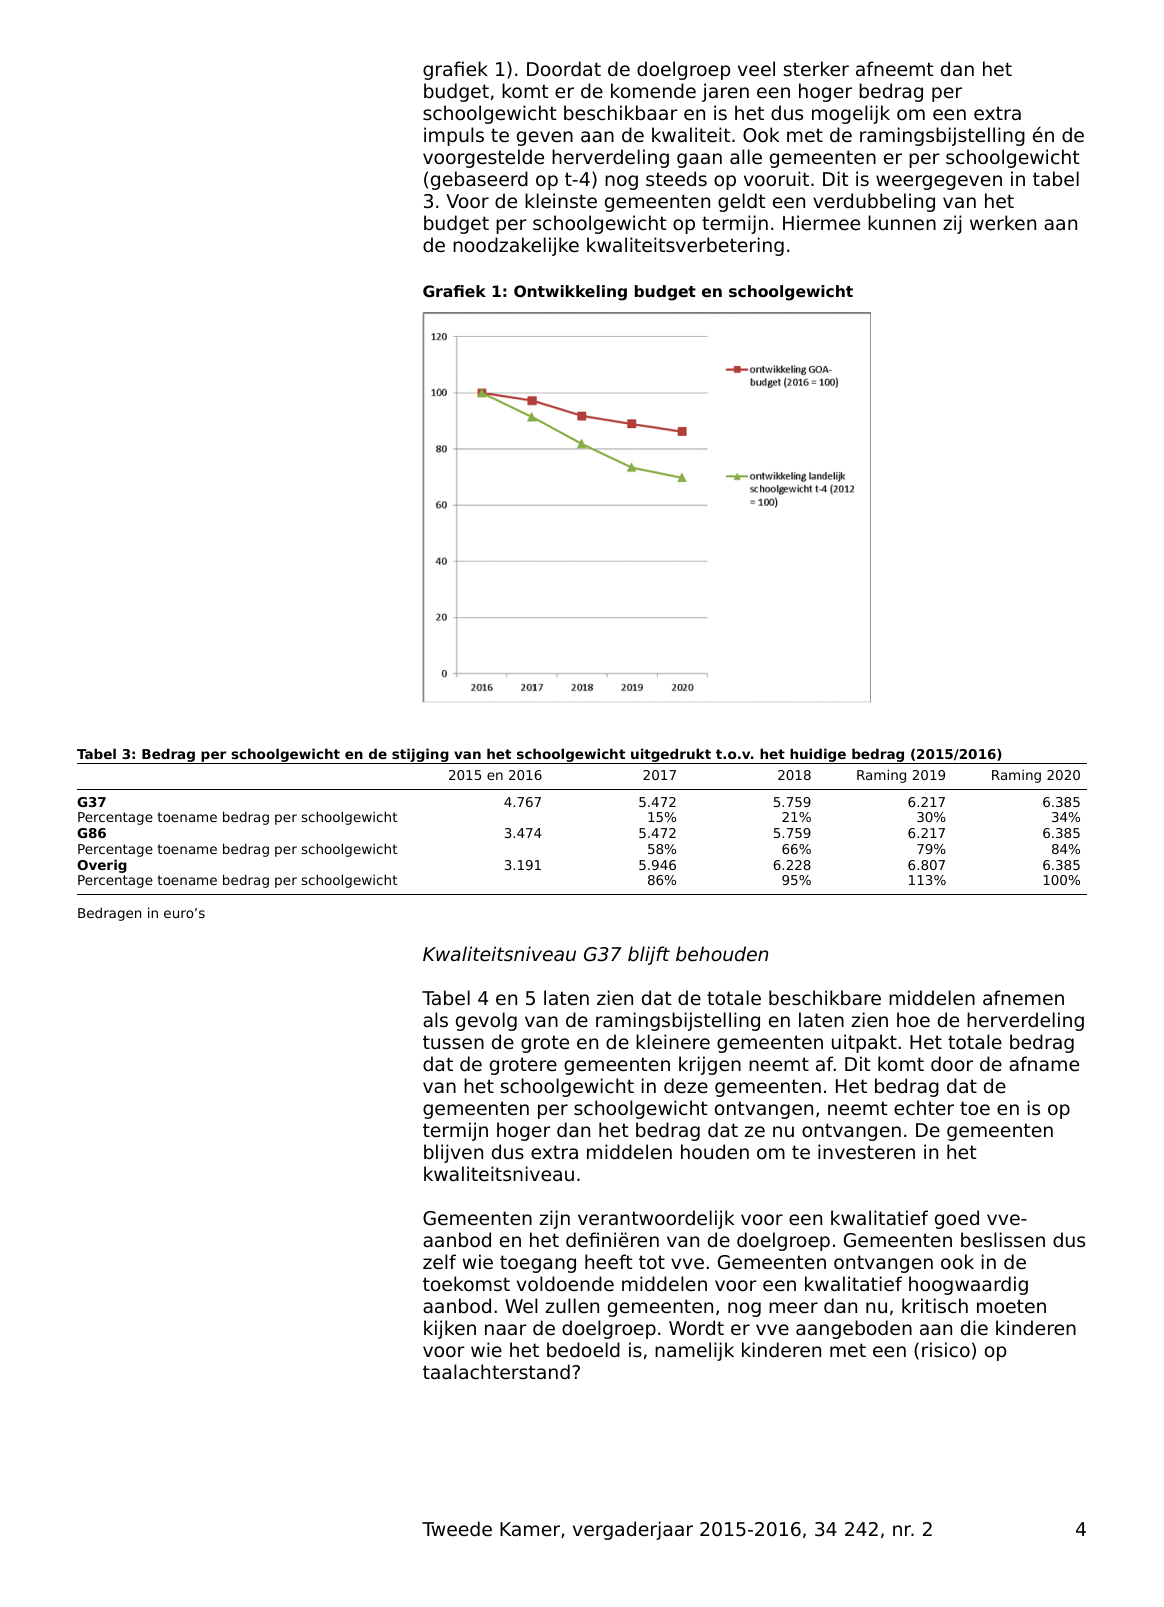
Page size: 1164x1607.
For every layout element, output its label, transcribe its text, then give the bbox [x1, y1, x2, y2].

table_cell Raming 2019 [817, 764, 952, 789]
table_cell 2017 [548, 764, 683, 789]
table_cell 4.767 [413, 790, 548, 810]
text Gemeenten zijn verantwoordelijk voor een kwalitatief goed vve-aanbod en het definiëren van de doelgroep. Gemeenten beslissen dus zelf wie toegang heeft tot vve. Gemeenten ontvangen ook in de toekomst voldoende middelen voor een kwalitatief hoogwaardig aanbod. Wel zullen gemeenten, nog meer dan nu, kritisch moeten kijken naar de doelgroep. Wordt er vve aangeboden aan die kinderen voor wie het bedoeld is, namelijk kinderen met een (risico) op taalachterstand? [422, 1208, 1087, 1384]
table_cell 6.217 [817, 826, 952, 842]
table_cell 95% [683, 873, 817, 893]
table_cell Overig [77, 857, 413, 873]
picture [422, 312, 872, 703]
text Tabel 4 en 5 laten zien dat de totale beschikbare middelen afnemen als gevolg van de ramingsbijstelling en laten zien hoe de herverdeling tussen de grote en de kleinere gemeenten uitpakt. Het totale bedrag dat de grotere gemeenten krijgen neemt af. Dit komt door de afname van het schoolgewicht in deze gemeenten. Het bedrag dat de gemeenten per schoolgewicht ontvangen, neemt echter toe en is op termijn hoger dan het bedrag dat ze nu ontvangen. De gemeenten blijven dus extra middelen houden om te investeren in het kwaliteitsniveau. [422, 988, 1087, 1186]
table_cell [413, 842, 548, 857]
table_cell 30% [817, 810, 952, 826]
table_header Tabel 3: Bedrag per schoolgewicht en de stijging van het schoolgewicht uitgedrukt t.o.v. het huidige bedrag (2015/2016) [77, 747, 1087, 762]
table_cell Percentage toename bedrag per schoolgewicht [77, 873, 413, 893]
table_cell 34% [952, 810, 1087, 826]
table_cell 3.474 [413, 826, 548, 842]
table_cell 5.759 [683, 826, 817, 842]
table_cell 5.472 [548, 826, 683, 842]
text grafiek 1). Doordat de doelgroep veel sterker afneemt dan het budget, komt er de komende jaren een hoger bedrag per schoolgewicht beschikbaar en is het dus mogelijk om een extra impuls te geven aan de kwaliteit. Ook met de ramingsbijstelling én de voorgestelde herverdeling gaan alle gemeenten er per schoolgewicht (gebaseerd op t-4) nog steeds op vooruit. Dit is weergegeven in tabel 3. Voor de kleinste gemeenten geldt een verdubbeling van het budget per schoolgewicht op termijn. Hiermee kunnen zij werken aan de noodzakelijke kwaliteitsverbetering. [422, 59, 1087, 257]
table_cell 6.217 [817, 790, 952, 810]
table_cell 5.759 [683, 790, 817, 810]
table_cell 113% [817, 873, 952, 893]
table_cell [413, 873, 548, 893]
table_cell Raming 2020 [952, 764, 1087, 789]
table_cell 86% [548, 873, 683, 893]
table_cell 6.228 [683, 857, 817, 873]
table_cell 5.946 [548, 857, 683, 873]
table_cell 66% [683, 842, 817, 857]
table_cell 15% [548, 810, 683, 826]
table_cell G86 [77, 826, 413, 842]
table_cell 6.385 [952, 790, 1087, 810]
text Grafiek 1: Ontwikkeling budget en schoolgewicht [422, 283, 871, 301]
table_cell 6.807 [817, 857, 952, 873]
table_cell 100% [952, 873, 1087, 893]
table_cell G37 [77, 790, 413, 810]
table_cell [413, 810, 548, 826]
subtitle Kwaliteitsniveau G37 blijft behouden [422, 944, 1087, 966]
table_cell 6.385 [952, 857, 1087, 873]
table_cell 6.385 [952, 826, 1087, 842]
table_cell 58% [548, 842, 683, 857]
table_cell 2015 en 2016 [413, 764, 548, 789]
table_cell Bedragen in euro’s [77, 895, 1087, 922]
table_cell 2018 [683, 764, 817, 789]
table_cell [77, 764, 413, 789]
table_cell 5.472 [548, 790, 683, 810]
table_cell 79% [817, 842, 952, 857]
table_cell 84% [952, 842, 1087, 857]
table_cell 21% [683, 810, 817, 826]
table_cell 3.191 [413, 857, 548, 873]
table_cell Percentage toename bedrag per schoolgewicht [77, 842, 413, 857]
table_cell Percentage toename bedrag per schoolgewicht [77, 810, 413, 826]
